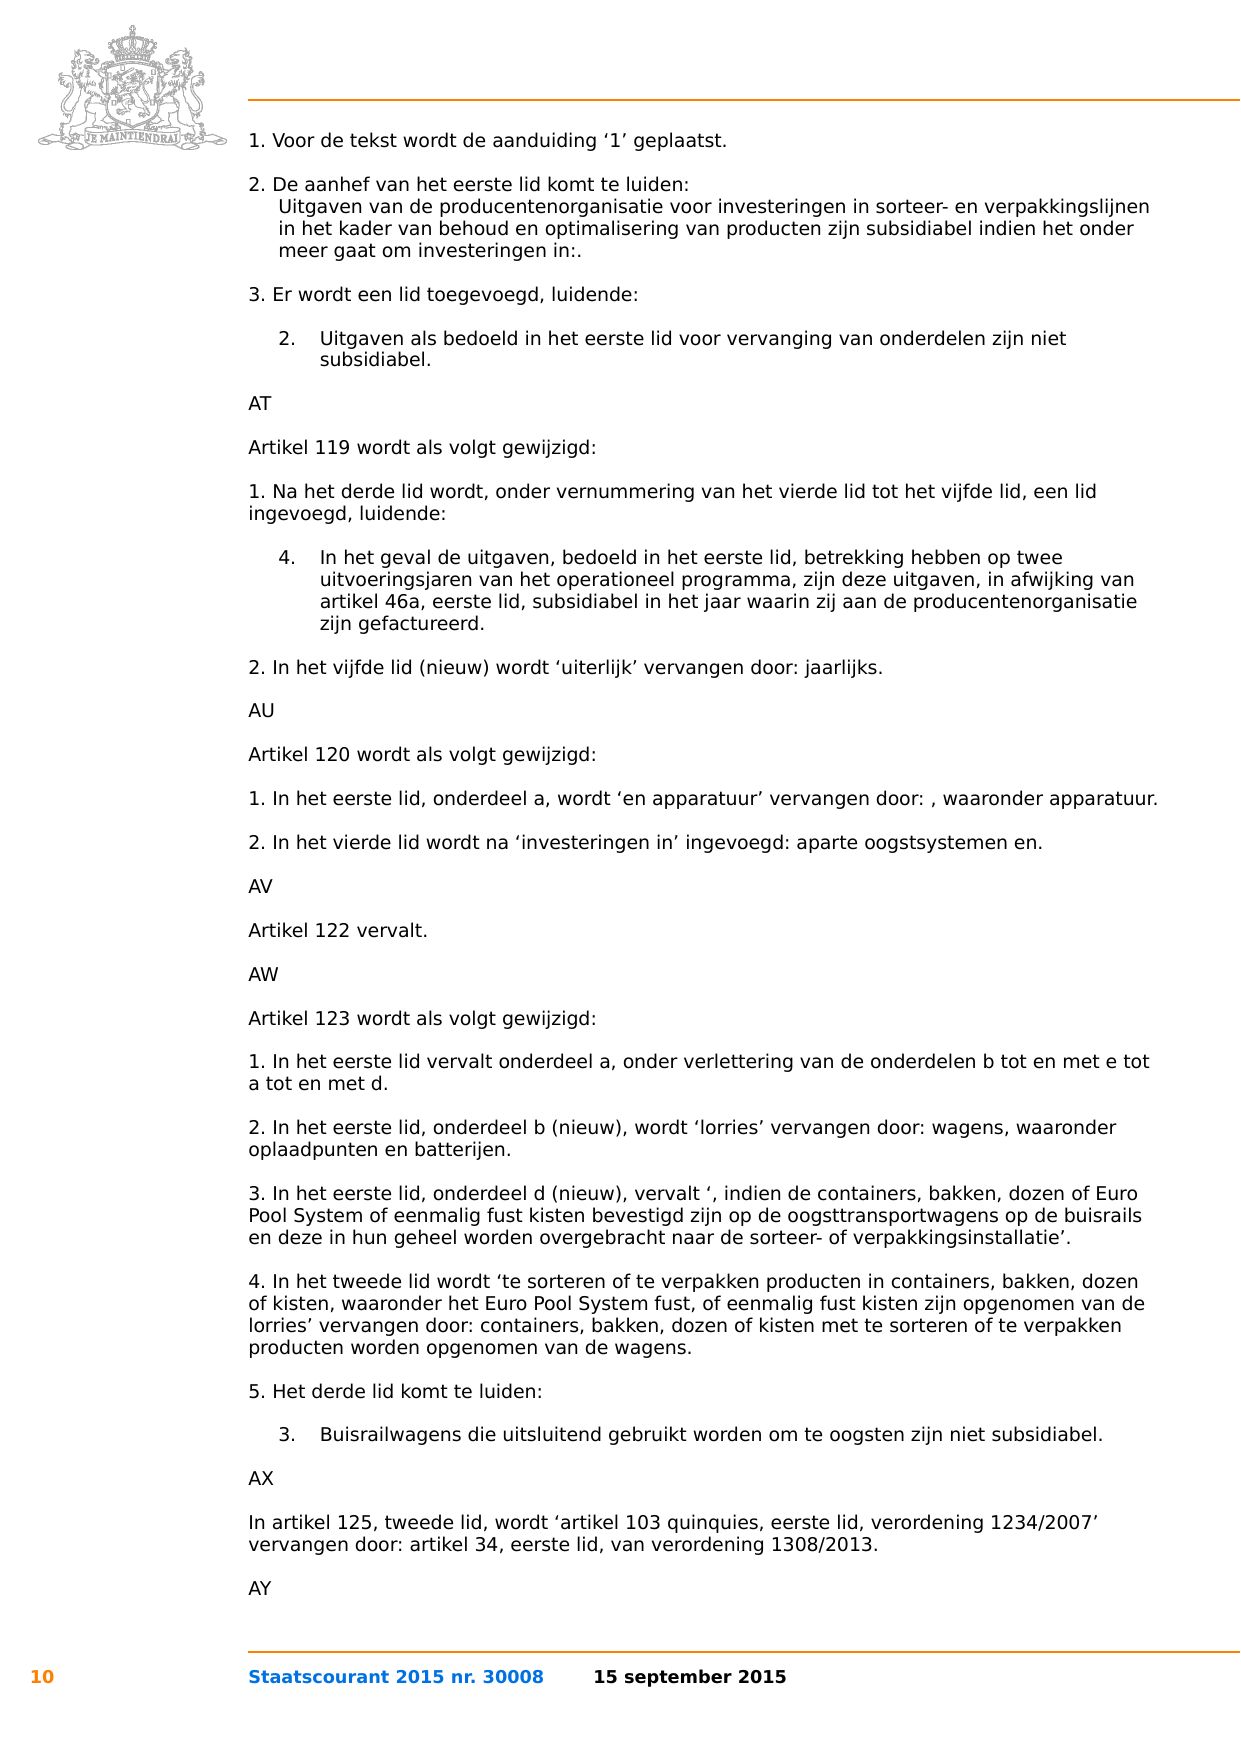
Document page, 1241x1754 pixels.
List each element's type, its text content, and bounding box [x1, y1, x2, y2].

text Uitgaven van de producentenorganisatie voor investeringen in sorteer- en verpakkingslijnen in het kader van behoud en optimalisering van producten zijn subsidiabel indien het onder meer gaat om investeringen in:. [278, 196, 1163, 262]
text AX [248, 1468, 1163, 1490]
text Artikel 123 wordt als volgt gewijzigd: [248, 1007, 1163, 1029]
text 4. In het tweede lid wordt ‘te sorteren of te verpakken producten in containers, bakken, dozen of kisten, waaronder het Euro Pool System fust, of eenmalig fust kisten zijn opgenomen van de lorries’ vervangen door: containers, bakken, dozen of kisten met te sorteren of te verpakken producten worden opgenomen van de wagens. [248, 1271, 1163, 1359]
text 3. Buisrailwagens die uitsluitend gebruikt worden om te oogsten zijn niet subsidiabel. [278, 1424, 1163, 1446]
text 2. In het vijfde lid (nieuw) wordt ‘uiterlijk’ vervangen door: jaarlijks. [248, 657, 1163, 678]
text AU [248, 700, 1163, 722]
text 2. In het eerste lid, onderdeel b (nieuw), wordt ‘lorries’ vervangen door: wagens, waaronder oplaadpunten en batterijen. [248, 1117, 1163, 1161]
text 5. Het derde lid komt te luiden: [248, 1381, 1163, 1402]
text 1. Na het derde lid wordt, onder vernummering van het vierde lid tot het vijfde lid, een lid ingevoegd, luidende: [248, 481, 1163, 525]
text 1. In het eerste lid, onderdeel a, wordt ‘en apparatuur’ vervangen door: , waaronder apparatuur. [248, 788, 1163, 810]
text 3. Er wordt een lid toegevoegd, luidende: [248, 283, 1163, 306]
text Artikel 119 wordt als volgt gewijzigd: [248, 437, 1163, 459]
text 2. De aanhef van het eerste lid komt te luiden: [248, 174, 1163, 196]
text 1. Voor de tekst wordt de aanduiding ‘1’ geplaatst. [248, 130, 1163, 152]
text AT [248, 393, 1163, 415]
text In artikel 125, tweede lid, wordt ‘artikel 103 quinquies, eerste lid, verordening 1234/2007’ vervangen door: artikel 34, eerste lid, van verordening 1308/2013. [248, 1512, 1163, 1556]
text Artikel 120 wordt als volgt gewijzigd: [248, 744, 1163, 766]
picture [38, 25, 227, 150]
text 1. In het eerste lid vervalt onderdeel a, onder verlettering van de onderdelen b tot en met e tot a tot en met d. [248, 1051, 1163, 1095]
text AY [248, 1578, 1163, 1600]
text Artikel 122 vervalt. [248, 920, 1163, 942]
text 2. Uitgaven als bedoeld in het eerste lid voor vervanging van onderdelen zijn niet subsidiabel. [278, 327, 1163, 371]
text AW [248, 963, 1163, 986]
text 3. In het eerste lid, onderdeel d (nieuw), vervalt ‘, indien de containers, bakken, dozen of Euro Pool System of eenmalig fust kisten bevestigd zijn op de oogsttransportwagens op de buisrails en deze in hun geheel worden overgebracht naar de sorteer- of verpakkingsinstallatie’. [248, 1183, 1163, 1249]
text 2. In het vierde lid wordt na ‘investeringen in’ ingevoegd: aparte oogstsystemen en. [248, 832, 1163, 854]
text AV [248, 876, 1163, 898]
text 4. In het geval de uitgaven, bedoeld in het eerste lid, betrekking hebben op twee uitvoeringsjaren van het operationeel programma, zijn deze uitgaven, in afwijking van artikel 46a, eerste lid, subsidiabel in het jaar waarin zij aan de producentenorganisatie zijn gefactureerd. [278, 547, 1163, 635]
